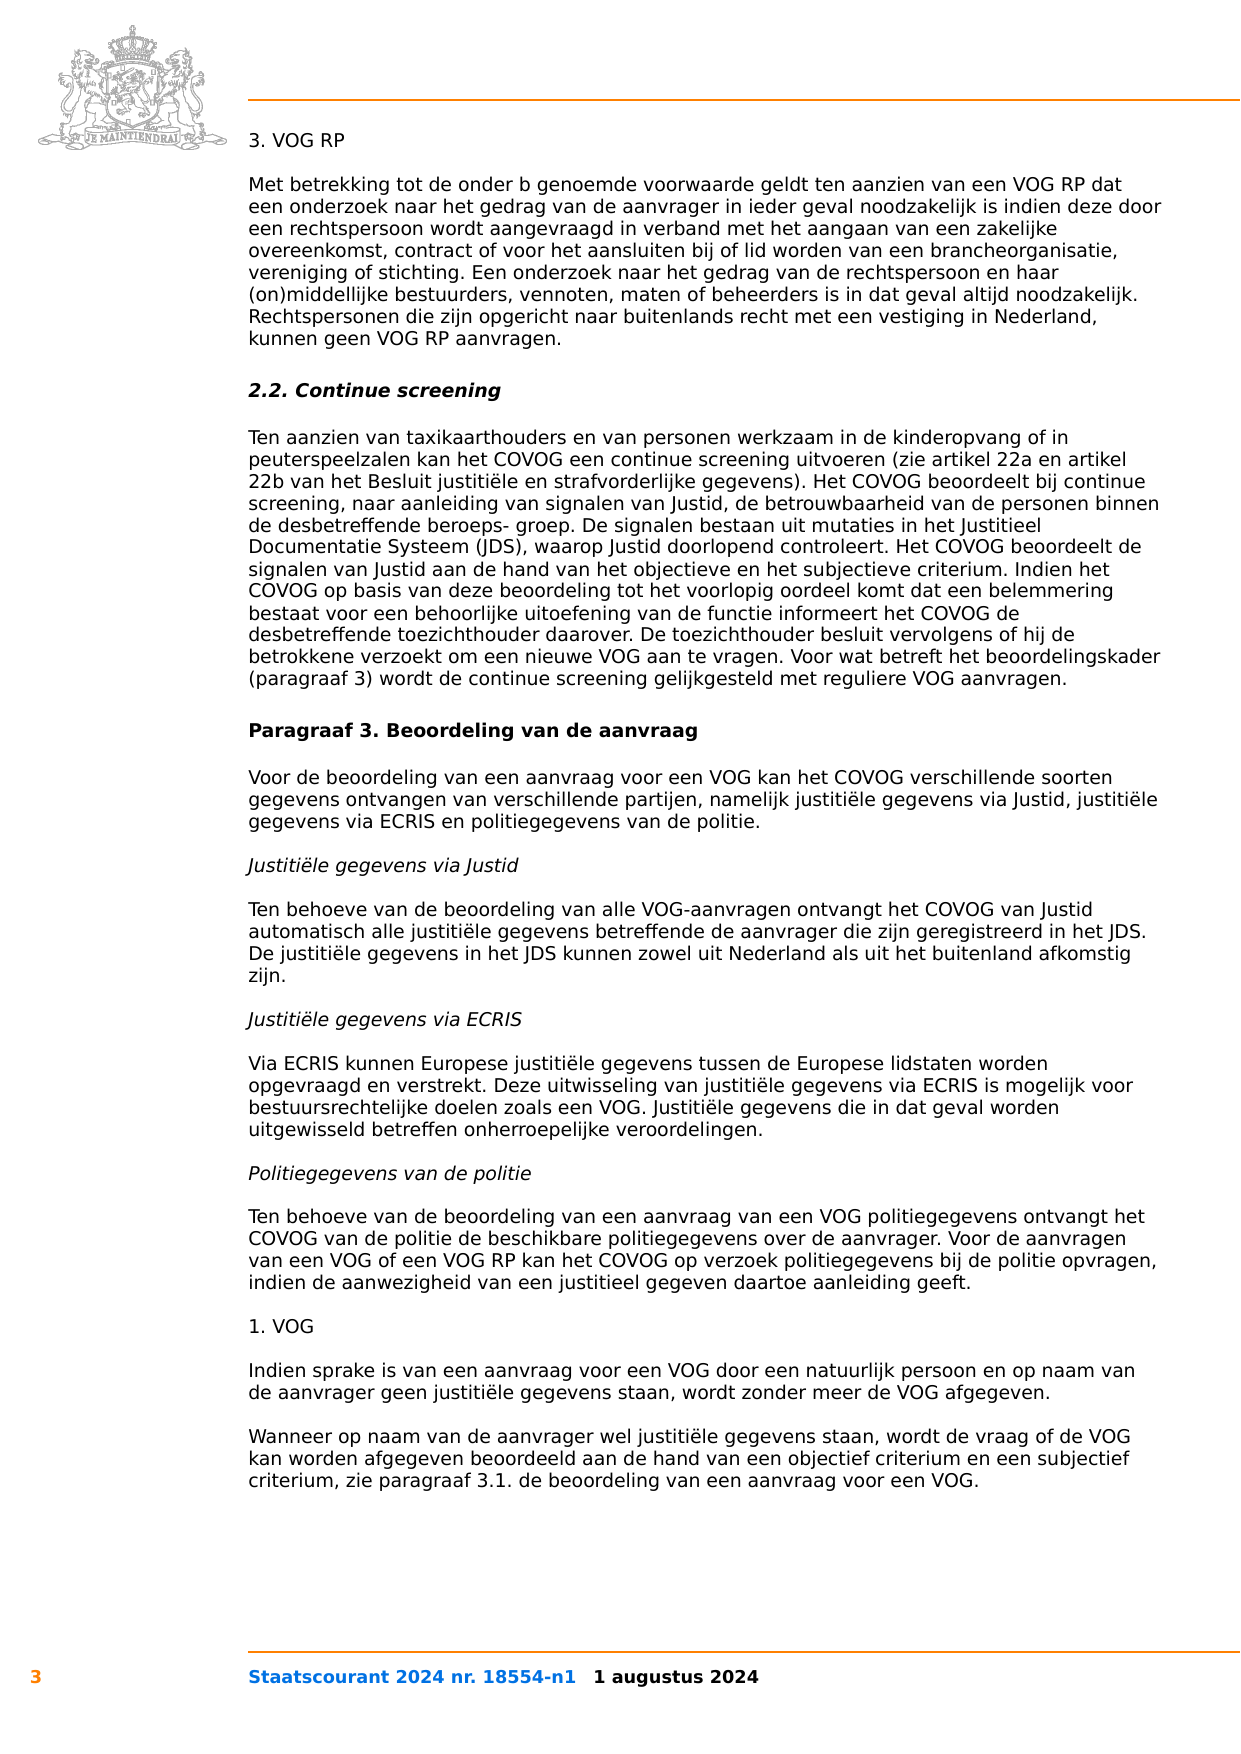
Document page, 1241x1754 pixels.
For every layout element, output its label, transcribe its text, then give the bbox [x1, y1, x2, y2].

subtitle 2.2. Continue screening [248, 379, 1163, 402]
text Indien sprake is van een aanvraag voor een VOG door een natuurlijk persoon en op naam van de aanvrager geen justitiële gegevens staan, wordt zonder meer de VOG afgegeven. [248, 1360, 1163, 1404]
subtitle 3. VOG RP [248, 130, 1163, 152]
text Ten behoeve van de beoordeling van alle VOG-aanvragen ontvangt het COVOG van Justid automatisch alle justitiële gegevens betreffende de aanvrager die zijn geregistreerd in het JDS. De justitiële gegevens in het JDS kunnen zowel uit Nederland als uit het buitenland afkomstig zijn. [248, 899, 1163, 987]
subtitle 1. VOG [248, 1316, 1163, 1338]
text Via ECRIS kunnen Europese justitiële gegevens tussen de Europese lidstaten worden opgevraagd en verstrekt. Deze uitwisseling van justitiële gegevens via ECRIS is mogelijk voor bestuursrechtelijke doelen zoals een VOG. Justitiële gegevens die in dat geval worden uitgewisseld betreffen onherroepelijke veroordelingen. [248, 1053, 1163, 1141]
text Ten aanzien van taxikaarthouders en van personen werkzaam in de kinderopvang of in peuterspeelzalen kan het COVOG een continue screening uitvoeren (zie artikel 22a en artikel 22b van het Besluit justitiële en strafvorderlijke gegevens). Het COVOG beoordeelt bij continue screening, naar aanleiding van signalen van Justid, de betrouwbaarheid van de personen binnen de desbetreffende beroeps- groep. De signalen bestaan uit mutaties in het Justitieel Documentatie Systeem (JDS), waarop Justid doorlopend controleert. Het COVOG beoordeelt de signalen van Justid aan de hand van het objectieve en het subjectieve criterium. Indien het COVOG op basis van deze beoordeling tot het voorlopig oordeel komt dat een belemmering bestaat voor een behoorlijke uitoefening van de functie informeert het COVOG de desbetreffende toezichthouder daarover. De toezichthouder besluit vervolgens of hij de betrokkene verzoekt om een nieuwe VOG aan te vragen. Voor wat betreft het beoordelingskader (paragraaf 3) wordt de continue screening gelijkgesteld met reguliere VOG aanvragen. [248, 427, 1163, 690]
subtitle Politiegegevens van de politie [248, 1162, 1163, 1184]
text Met betrekking tot de onder b genoemde voorwaarde geldt ten aanzien van een VOG RP dat een onderzoek naar het gedrag van de aanvrager in ieder geval noodzakelijk is indien deze door een rechtspersoon wordt aangevraagd in verband met het aangaan van een zakelijke overeenkomst, contract of voor het aansluiten bij of lid worden van een brancheorganisatie, vereniging of stichting. Een onderzoek naar het gedrag van de rechtspersoon en haar (on)middellijke bestuurders, vennoten, maten of beheerders is in dat geval altijd noodzakelijk. Rechtspersonen die zijn opgericht naar buitenlands recht met een vestiging in Nederland, kunnen geen VOG RP aanvragen. [248, 174, 1163, 349]
picture [38, 25, 227, 150]
subtitle Justitiële gegevens via ECRIS [248, 1009, 1163, 1031]
text Ten behoeve van de beoordeling van een aanvraag van een VOG politiegegevens ontvangt het COVOG van de politie de beschikbare politiegegevens over de aanvrager. Voor de aanvragen van een VOG of een VOG RP kan het COVOG op verzoek politiegegevens bij de politie opvragen, indien de aanwezigheid van een justitieel gegeven daartoe aanleiding geeft. [248, 1206, 1163, 1294]
text Voor de beoordeling van een aanvraag voor een VOG kan het COVOG verschillende soorten gegevens ontvangen van verschillende partijen, namelijk justitiële gegevens via Justid, justitiële gegevens via ECRIS en politiegegevens van de politie. [248, 767, 1163, 833]
subtitle Justitiële gegevens via Justid [248, 855, 1163, 877]
text Wanneer op naam van de aanvrager wel justitiële gegevens staan, wordt de vraag of de VOG kan worden afgegeven beoordeeld aan de hand van een objectief criterium en een subjectief criterium, zie paragraaf 3.1. de beoordeling van een aanvraag voor een VOG. [248, 1426, 1163, 1492]
subtitle Paragraaf 3. Beoordeling van de aanvraag [248, 720, 1163, 742]
